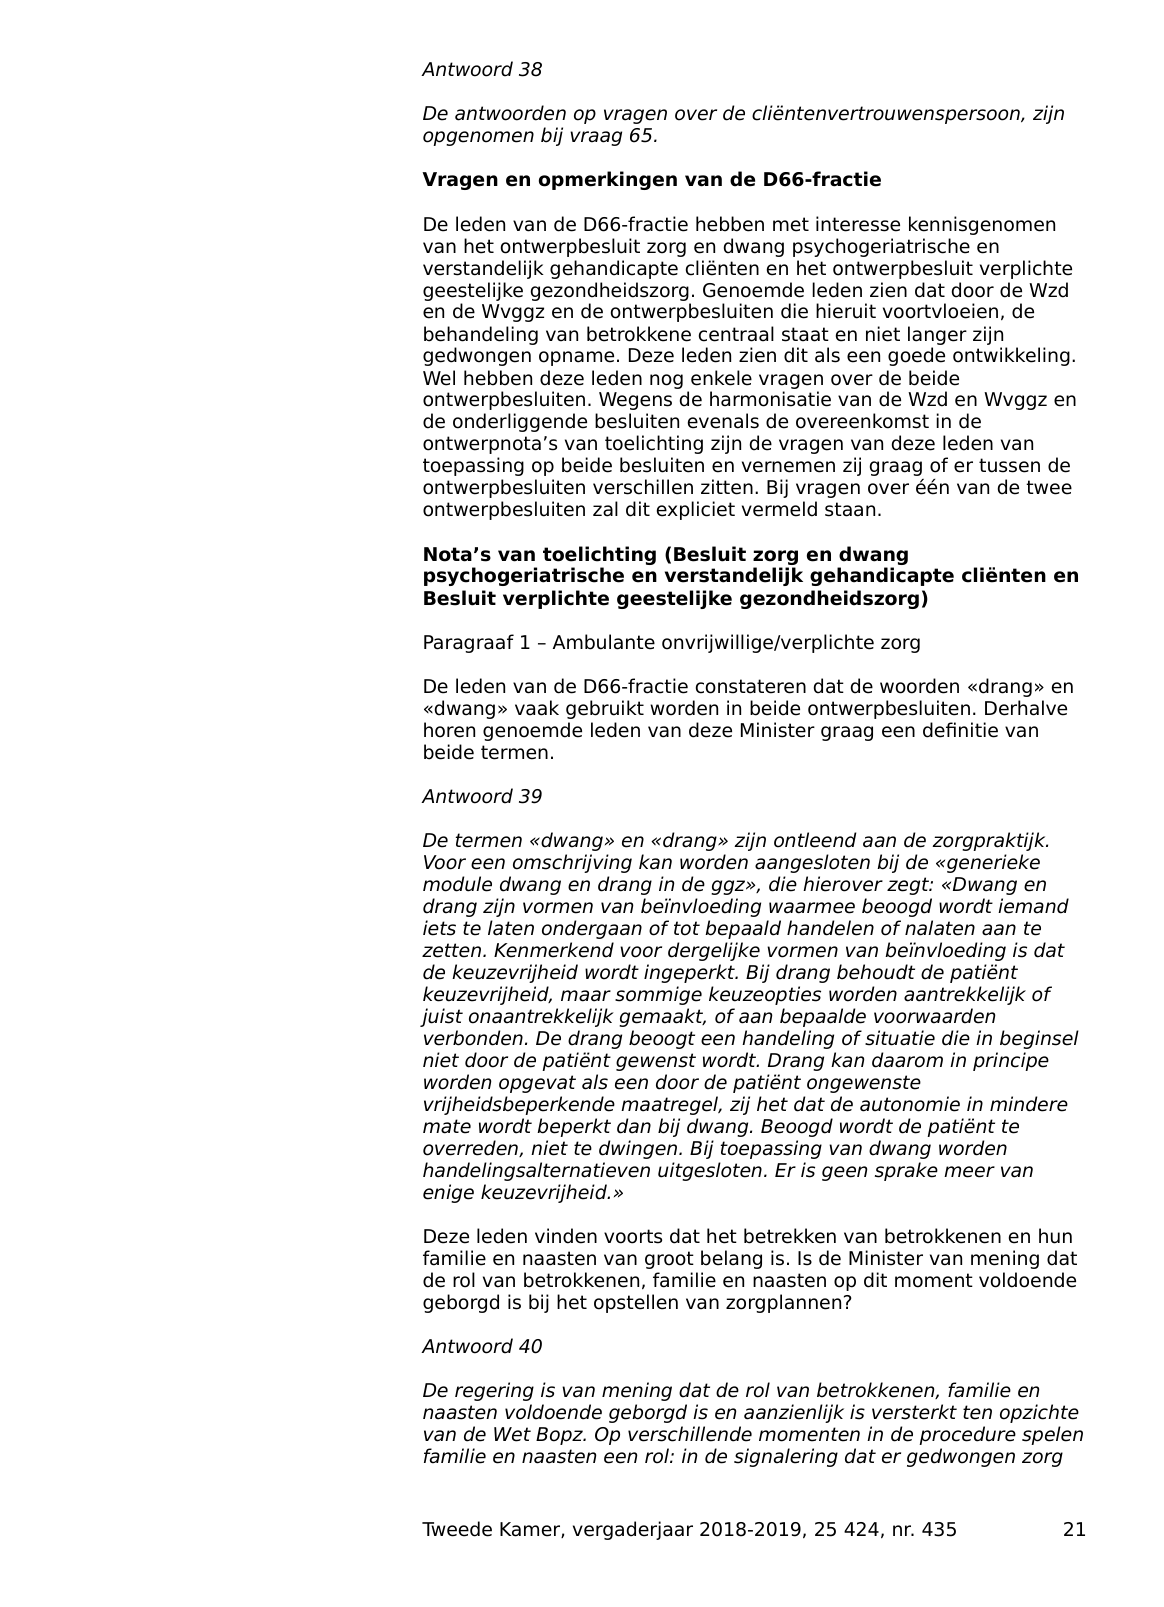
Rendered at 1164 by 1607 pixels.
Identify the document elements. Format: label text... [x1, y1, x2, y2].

subtitle Paragraaf 1 – Ambulante onvrijwillige/verplichte zorg [422, 632, 1087, 653]
text De termen «dwang» en «drang» zijn ontleend aan de zorgpraktijk. Voor een omschrijving kan worden aangesloten bij de «generieke module dwang en drang in de ggz», die hierover zegt: «Dwang en drang zijn vormen van beïnvloeding waarmee beoogd wordt iemand iets te laten ondergaan of tot bepaald handelen of nalaten aan te zetten. Kenmerkend voor dergelijke vormen van beïnvloeding is dat de keuzevrijheid wordt ingeperkt. Bij drang behoudt de patiënt keuzevrijheid, maar sommige keuzeopties worden aantrekkelijk of juist onaantrekkelijk gemaakt, of aan bepaalde voorwaarden verbonden. De drang beoogt een handeling of situatie die in beginsel niet door de patiënt gewenst wordt. Drang kan daarom in principe worden opgevat als een door de patiënt ongewenste vrijheidsbeperkende maatregel, zij het dat de autonomie in mindere mate wordt beperkt dan bij dwang. Beoogd wordt de patiënt te overreden, niet te dwingen. Bij toepassing van dwang worden handelingsalternatieven uitgesloten. Er is geen sprake meer van enige keuzevrijheid.» [422, 830, 1087, 1204]
subtitle Antwoord 40 [422, 1336, 1087, 1358]
text De regering is van mening dat de rol van betrokkenen, familie en naasten voldoende geborgd is en aanzienlijk is versterkt ten opzichte van de Wet Bopz. Op verschillende momenten in de procedure spelen familie en naasten een rol: in de signalering dat er gedwongen zorg [422, 1380, 1087, 1468]
text De antwoorden op vragen over de cliëntenvertrouwenspersoon, zijn opgenomen bij vraag 65. [422, 103, 1087, 147]
text De leden van de D66-fractie hebben met interesse kennisgenomen van het ontwerpbesluit zorg en dwang psychogeriatrische en verstandelijk gehandicapte cliënten en het ontwerpbesluit verplichte geestelijke gezondheidszorg. Genoemde leden zien dat door de Wzd en de Wvggz en de ontwerpbesluiten die hieruit voortvloeien, de behandeling van betrokkene centraal staat en niet langer zijn gedwongen opname. Deze leden zien dit als een goede ontwikkeling. Wel hebben deze leden nog enkele vragen over de beide ontwerpbesluiten. Wegens de harmonisatie van de Wzd en Wvggz en de onderliggende besluiten evenals de overeenkomst in de ontwerpnota’s van toelichting zijn de vragen van deze leden van toepassing op beide besluiten en vernemen zij graag of er tussen de ontwerpbesluiten verschillen zitten. Bij vragen over één van de twee ontwerpbesluiten zal dit expliciet vermeld staan. [422, 213, 1087, 521]
text Deze leden vinden voorts dat het betrekken van betrokkenen en hun familie en naasten van groot belang is. Is de Minister van mening dat de rol van betrokkenen, familie en naasten op dit moment voldoende geborgd is bij het opstellen van zorgplannen? [422, 1226, 1087, 1314]
subtitle Nota’s van toelichting (Besluit zorg en dwang psychogeriatrische en verstandelijk gehandicapte cliënten en Besluit verplichte geestelijke gezondheidszorg) [422, 543, 1087, 609]
subtitle Vragen en opmerkingen van de D66-fractie [422, 169, 1087, 191]
text De leden van de D66-fractie constateren dat de woorden «drang» en «dwang» vaak gebruikt worden in beide ontwerpbesluiten. Derhalve horen genoemde leden van deze Minister graag een definitie van beide termen. [422, 676, 1087, 764]
subtitle Antwoord 38 [422, 59, 1087, 81]
subtitle Antwoord 39 [422, 786, 1087, 808]
